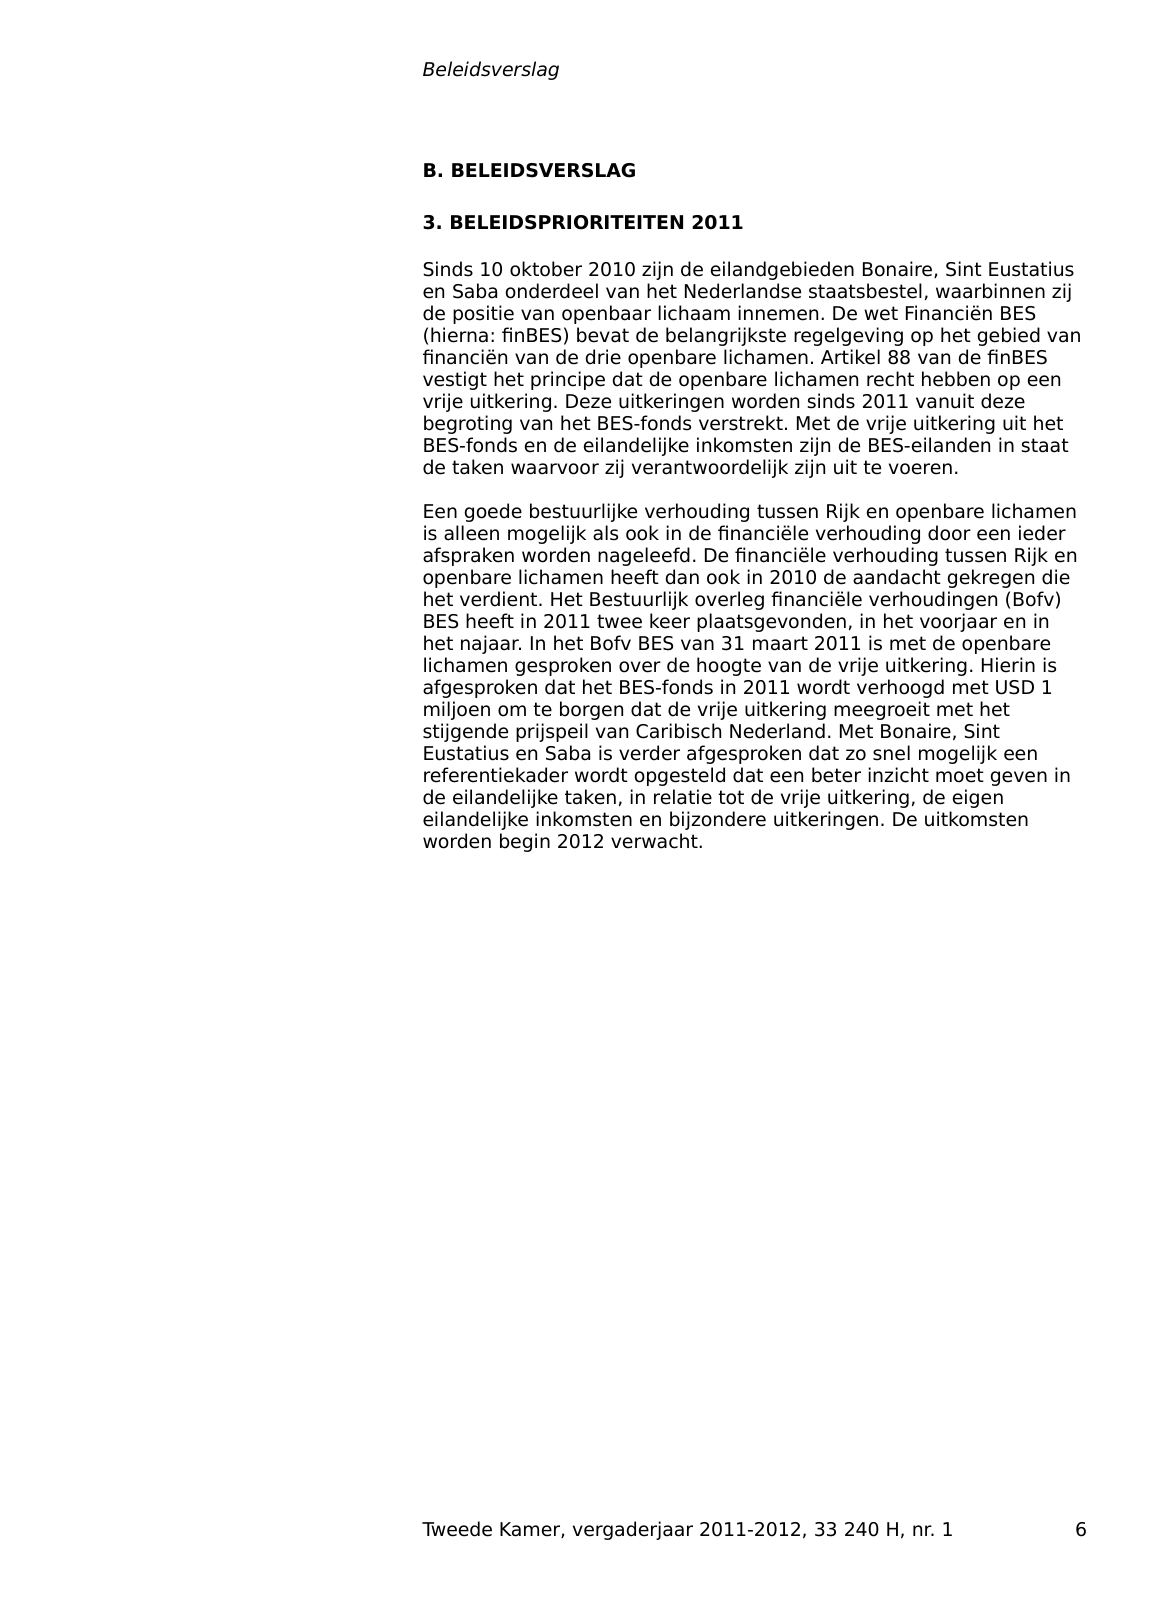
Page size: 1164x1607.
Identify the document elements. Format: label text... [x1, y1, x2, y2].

subtitle B. BELEIDSVERSLAG [422, 160, 1087, 182]
text Een goede bestuurlijke verhouding tussen Rijk en openbare lichamen is alleen mogelijk als ook in de financiële verhouding door een ieder afspraken worden nageleefd. De financiële verhouding tussen Rijk en openbare lichamen heeft dan ook in 2010 de aandacht gekregen die het verdient. Het Bestuurlijk overleg financiële verhoudingen (Bofv) BES heeft in 2011 twee keer plaatsgevonden, in het voorjaar en in het najaar. In het Bofv BES van 31 maart 2011 is met de openbare lichamen gesproken over de hoogte van de vrije uitkering. Hierin is afgesproken dat het BES-fonds in 2011 wordt verhoogd met USD 1 miljoen om te borgen dat de vrije uitkering meegroeit met het stijgende prijspeil van Caribisch Nederland. Met Bonaire, Sint Eustatius en Saba is verder afgesproken dat zo snel mogelijk een referentiekader wordt opgesteld dat een beter inzicht moet geven in de eilandelijke taken, in relatie tot de vrije uitkering, de eigen eilandelijke inkomsten en bijzondere uitkeringen. De uitkomsten worden begin 2012 verwacht. [422, 501, 1087, 852]
subtitle 3. BELEIDSPRIORITEITEN 2011 [422, 212, 1087, 234]
text Sinds 10 oktober 2010 zijn de eilandgebieden Bonaire, Sint Eustatius en Saba onderdeel van het Nederlandse staatsbestel, waarbinnen zij de positie van openbaar lichaam innemen. De wet Financiën BES (hierna: finBES) bevat de belangrijkste regelgeving op het gebied van financiën van de drie openbare lichamen. Artikel 88 van de finBES vestigt het principe dat de openbare lichamen recht hebben op een vrije uitkering. Deze uitkeringen worden sinds 2011 vanuit deze begroting van het BES-fonds verstrekt. Met de vrije uitkering uit het BES-fonds en de eilandelijke inkomsten zijn de BES-eilanden in staat de taken waarvoor zij verantwoordelijk zijn uit te voeren. [422, 259, 1087, 479]
